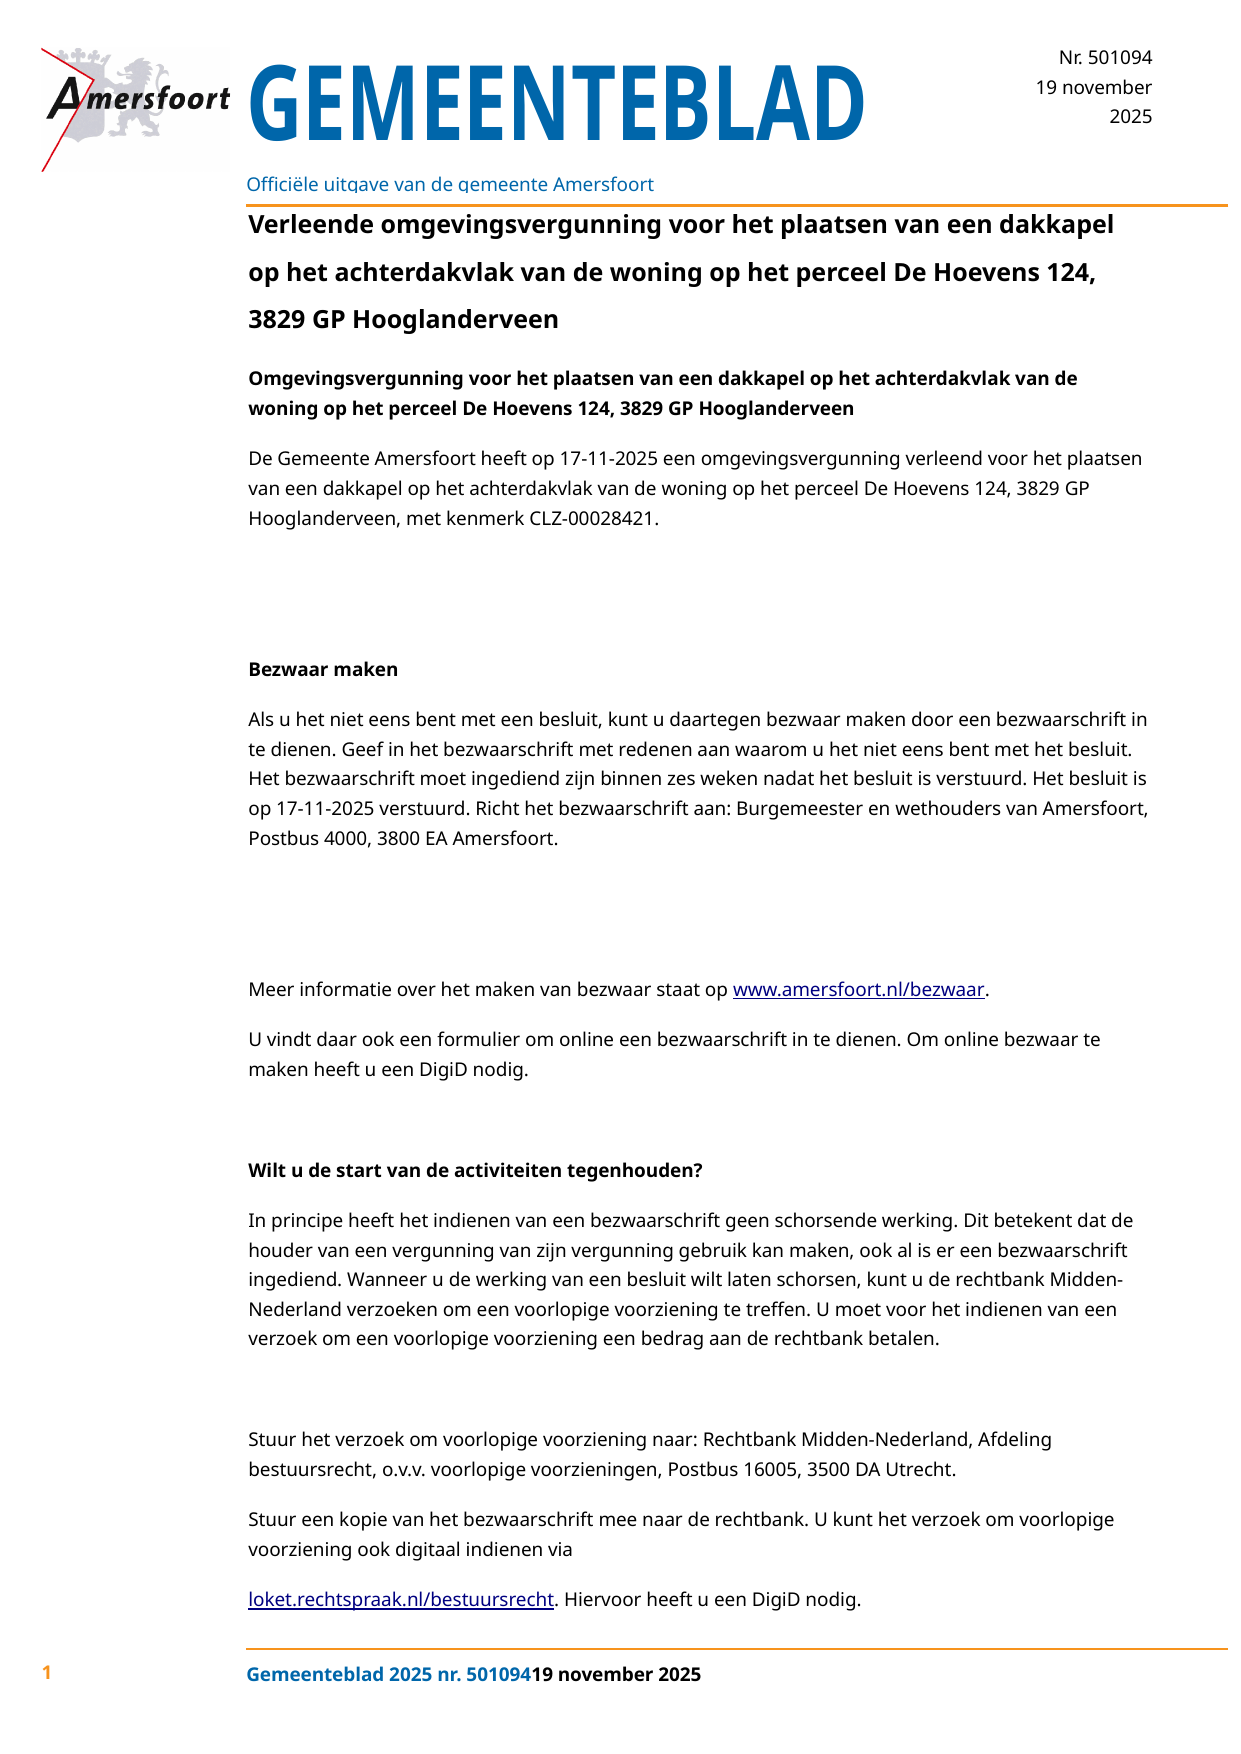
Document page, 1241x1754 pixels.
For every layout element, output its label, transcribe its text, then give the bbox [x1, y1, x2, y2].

text Stuur een kopie van het bezwaarschrift mee naar de rechtbank. U kunt het verzoek om voorlopige voorziening ook digitaal indienen via [248, 1506, 1152, 1562]
text Verleende omgevingsvergunning voor het plaatsen van een dakkapel op het achterdakvlak van de woning op het perceel De Hoevens 124, 3829 GP Hooglanderveen [248, 207, 1152, 336]
text Bezwaar maken [248, 656, 1152, 682]
text loket.rechtspraak.nl/bestuursrecht. Hiervoor heeft u een DigiD nodig. [248, 1586, 1152, 1612]
text Wilt u de start van de activiteiten tegenhouden? [248, 1157, 1152, 1182]
picture [41, 47, 231, 172]
text In principe heeft het indienen van een bezwaarschrift geen schorsende werking. Dit betekent dat de houder van een vergunning van zijn vergunning gebruik kan maken, ook al is er een bezwaarschrift ingediend. Wanneer u de werking van een besluit wilt laten schorsen, kunt u de rechtbank Midden-Nederland verzoeken om een voorlopige voorziening te treffen. U moet voor het indienen van een verzoek om een voorlopige voorziening een bedrag aan de rechtbank betalen. [248, 1207, 1152, 1351]
text Omgevingsvergunning voor het plaatsen van een dakkapel op het achterdakvlak van de woning op het perceel De Hoevens 124, 3829 GP Hooglanderveen [248, 366, 1152, 421]
text Als u het niet eens bent met een besluit, kunt u daartegen bezwaar maken door een bezwaarschrift in te dienen. Geef in het bezwaarschrift met redenen aan waarom u het niet eens bent met het besluit. Het bezwaarschrift moet ingediend zijn binnen zes weken nadat het besluit is verstuurd. Het besluit is op 17-11-2025 verstuurd. Richt het bezwaarschrift aan: Burgemeester en wethouders van Amersfoort, Postbus 4000, 3800 EA Amersfoort. [248, 706, 1152, 850]
text Meer informatie over het maken van bezwaar staat op www.amersfoort.nl/bezwaar. [248, 976, 1152, 1002]
text De Gemeente Amersfoort heeft op 17-11-2025 een omgevingsvergunning verleend voor het plaatsen van een dakkapel op het achterdakvlak van de woning op het perceel De Hoevens 124, 3829 GP Hooglanderveen, met kenmerk CLZ-00028421. [248, 446, 1152, 530]
text U vindt daar ook een formulier om online een bezwaarschrift in te dienen. Om online bezwaar te maken heeft u een DigiD nodig. [248, 1026, 1152, 1082]
text Stuur het verzoek om voorlopige voorziening naar: Rechtbank Midden-Nederland, Afdeling bestuursrecht, o.v.v. voorlopige voorzieningen, Postbus 16005, 3500 DA Utrecht. [248, 1426, 1152, 1482]
